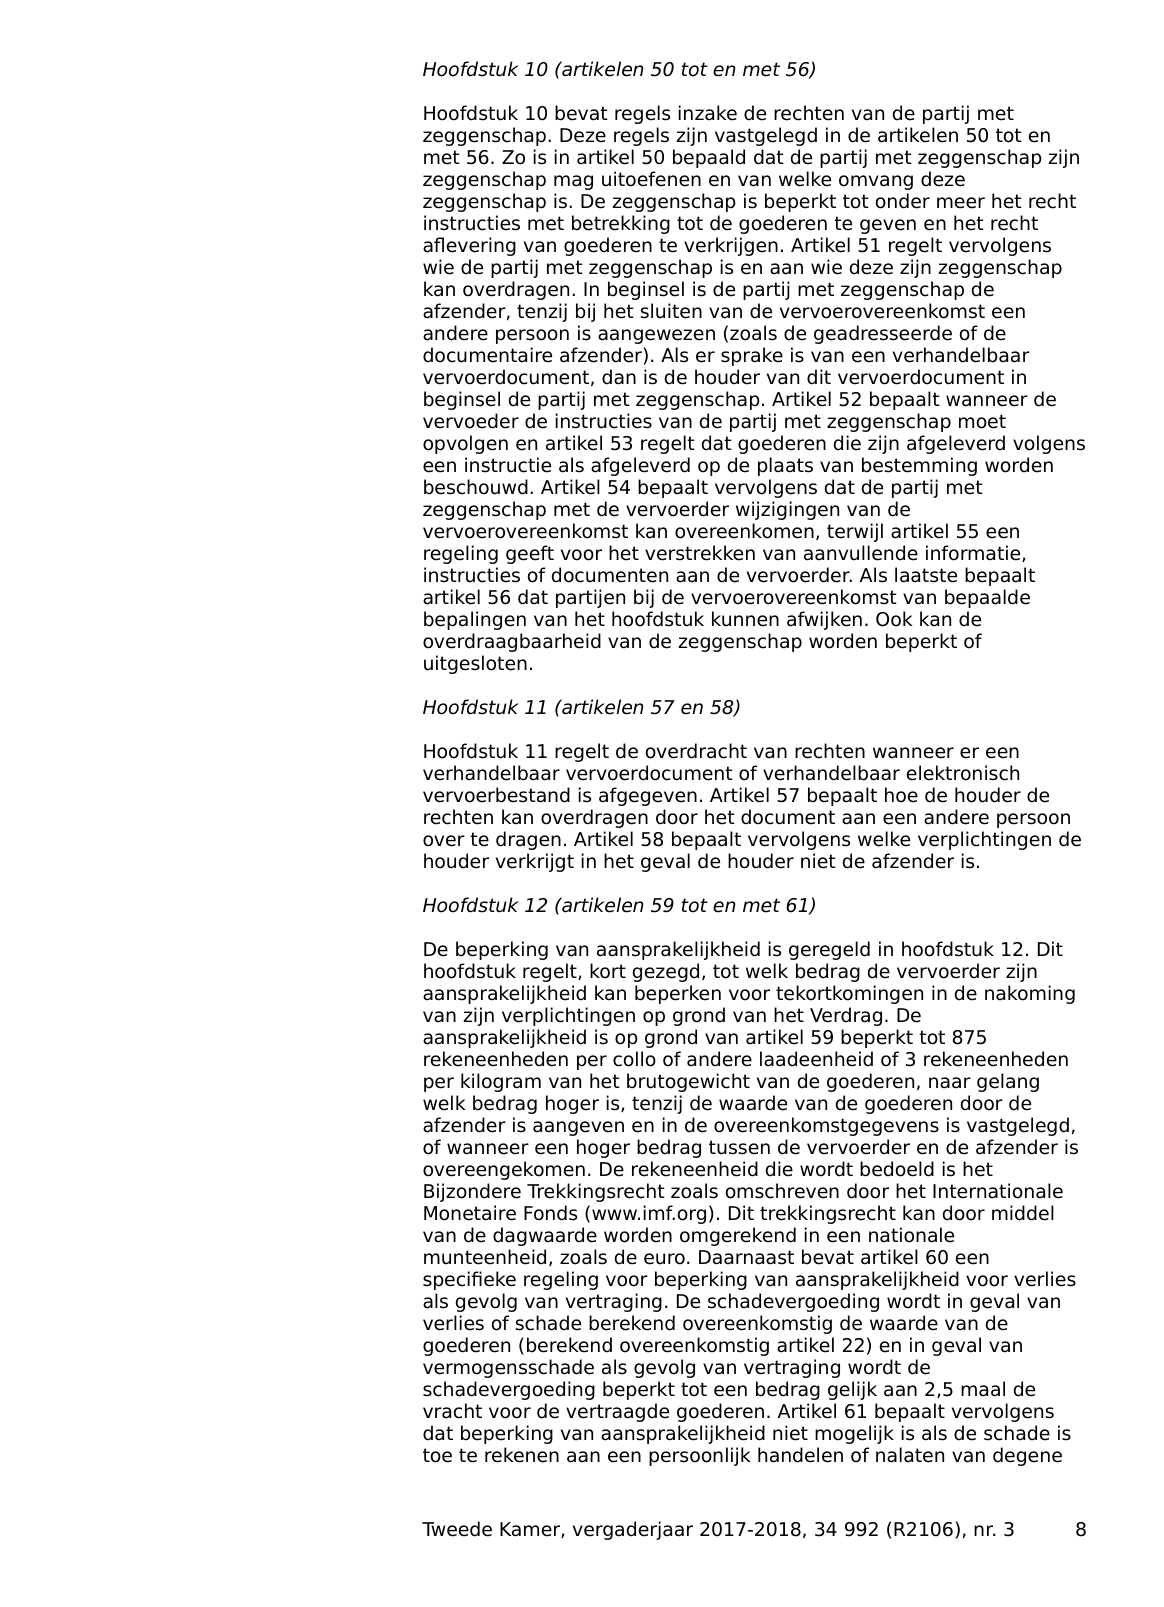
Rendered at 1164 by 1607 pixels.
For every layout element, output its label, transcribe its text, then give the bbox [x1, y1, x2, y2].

subtitle Hoofdstuk 11 (artikelen 57 en 58) [422, 697, 1087, 719]
subtitle Hoofdstuk 10 (artikelen 50 tot en met 56) [422, 59, 1087, 81]
subtitle Hoofdstuk 12 (artikelen 59 tot en met 61) [422, 895, 1087, 917]
text Hoofdstuk 11 regelt de overdracht van rechten wanneer er een verhandelbaar vervoerdocument of verhandelbaar elektronisch vervoerbestand is afgegeven. Artikel 57 bepaalt hoe de houder de rechten kan overdragen door het document aan een andere persoon over te dragen. Artikel 58 bepaalt vervolgens welke verplichtingen de houder verkrijgt in het geval de houder niet de afzender is. [422, 741, 1087, 873]
text Hoofdstuk 10 bevat regels inzake de rechten van de partij met zeggenschap. Deze regels zijn vastgelegd in de artikelen 50 tot en met 56. Zo is in artikel 50 bepaald dat de partij met zeggenschap zijn zeggenschap mag uitoefenen en van welke omvang deze zeggenschap is. De zeggenschap is beperkt tot onder meer het recht instructies met betrekking tot de goederen te geven en het recht aflevering van goederen te verkrijgen. Artikel 51 regelt vervolgens wie de partij met zeggenschap is en aan wie deze zijn zeggenschap kan overdragen. In beginsel is de partij met zeggenschap de afzender, tenzij bij het sluiten van de vervoerovereenkomst een andere persoon is aangewezen (zoals de geadresseerde of de documentaire afzender). Als er sprake is van een verhandelbaar vervoerdocument, dan is de houder van dit vervoerdocument in beginsel de partij met zeggenschap. Artikel 52 bepaalt wanneer de vervoeder de instructies van de partij met zeggenschap moet opvolgen en artikel 53 regelt dat goederen die zijn afgeleverd volgens een instructie als afgeleverd op de plaats van bestemming worden beschouwd. Artikel 54 bepaalt vervolgens dat de partij met zeggenschap met de vervoerder wijzigingen van de vervoerovereenkomst kan overeenkomen, terwijl artikel 55 een regeling geeft voor het verstrekken van aanvullende informatie, instructies of documenten aan de vervoerder. Als laatste bepaalt artikel 56 dat partijen bij de vervoerovereenkomst van bepaalde bepalingen van het hoofdstuk kunnen afwijken. Ook kan de overdraagbaarheid van de zeggenschap worden beperkt of uitgesloten. [422, 103, 1087, 675]
text De beperking van aansprakelijkheid is geregeld in hoofdstuk 12. Dit hoofdstuk regelt, kort gezegd, tot welk bedrag de vervoerder zijn aansprakelijkheid kan beperken voor tekortkomingen in de nakoming van zijn verplichtingen op grond van het Verdrag. De aansprakelijkheid is op grond van artikel 59 beperkt tot 875 rekeneenheden per collo of andere laadeenheid of 3 rekeneenheden per kilogram van het brutogewicht van de goederen, naar gelang welk bedrag hoger is, tenzij de waarde van de goederen door de afzender is aangeven en in de overeenkomstgegevens is vastgelegd, of wanneer een hoger bedrag tussen de vervoerder en de afzender is overeengekomen. De rekeneenheid die wordt bedoeld is het Bijzondere Trekkingsrecht zoals omschreven door het Internationale Monetaire Fonds (www.imf.org). Dit trekkingsrecht kan door middel van de dagwaarde worden omgerekend in een nationale munteenheid, zoals de euro. Daarnaast bevat artikel 60 een specifieke regeling voor beperking van aansprakelijkheid voor verlies als gevolg van vertraging. De schadevergoeding wordt in geval van verlies of schade berekend overeenkomstig de waarde van de goederen (berekend overeenkomstig artikel 22) en in geval van vermogensschade als gevolg van vertraging wordt de schadevergoeding beperkt tot een bedrag gelijk aan 2,5 maal de vracht voor de vertraagde goederen. Artikel 61 bepaalt vervolgens dat beperking van aansprakelijkheid niet mogelijk is als de schade is toe te rekenen aan een persoonlijk handelen of nalaten van degene [422, 939, 1087, 1467]
